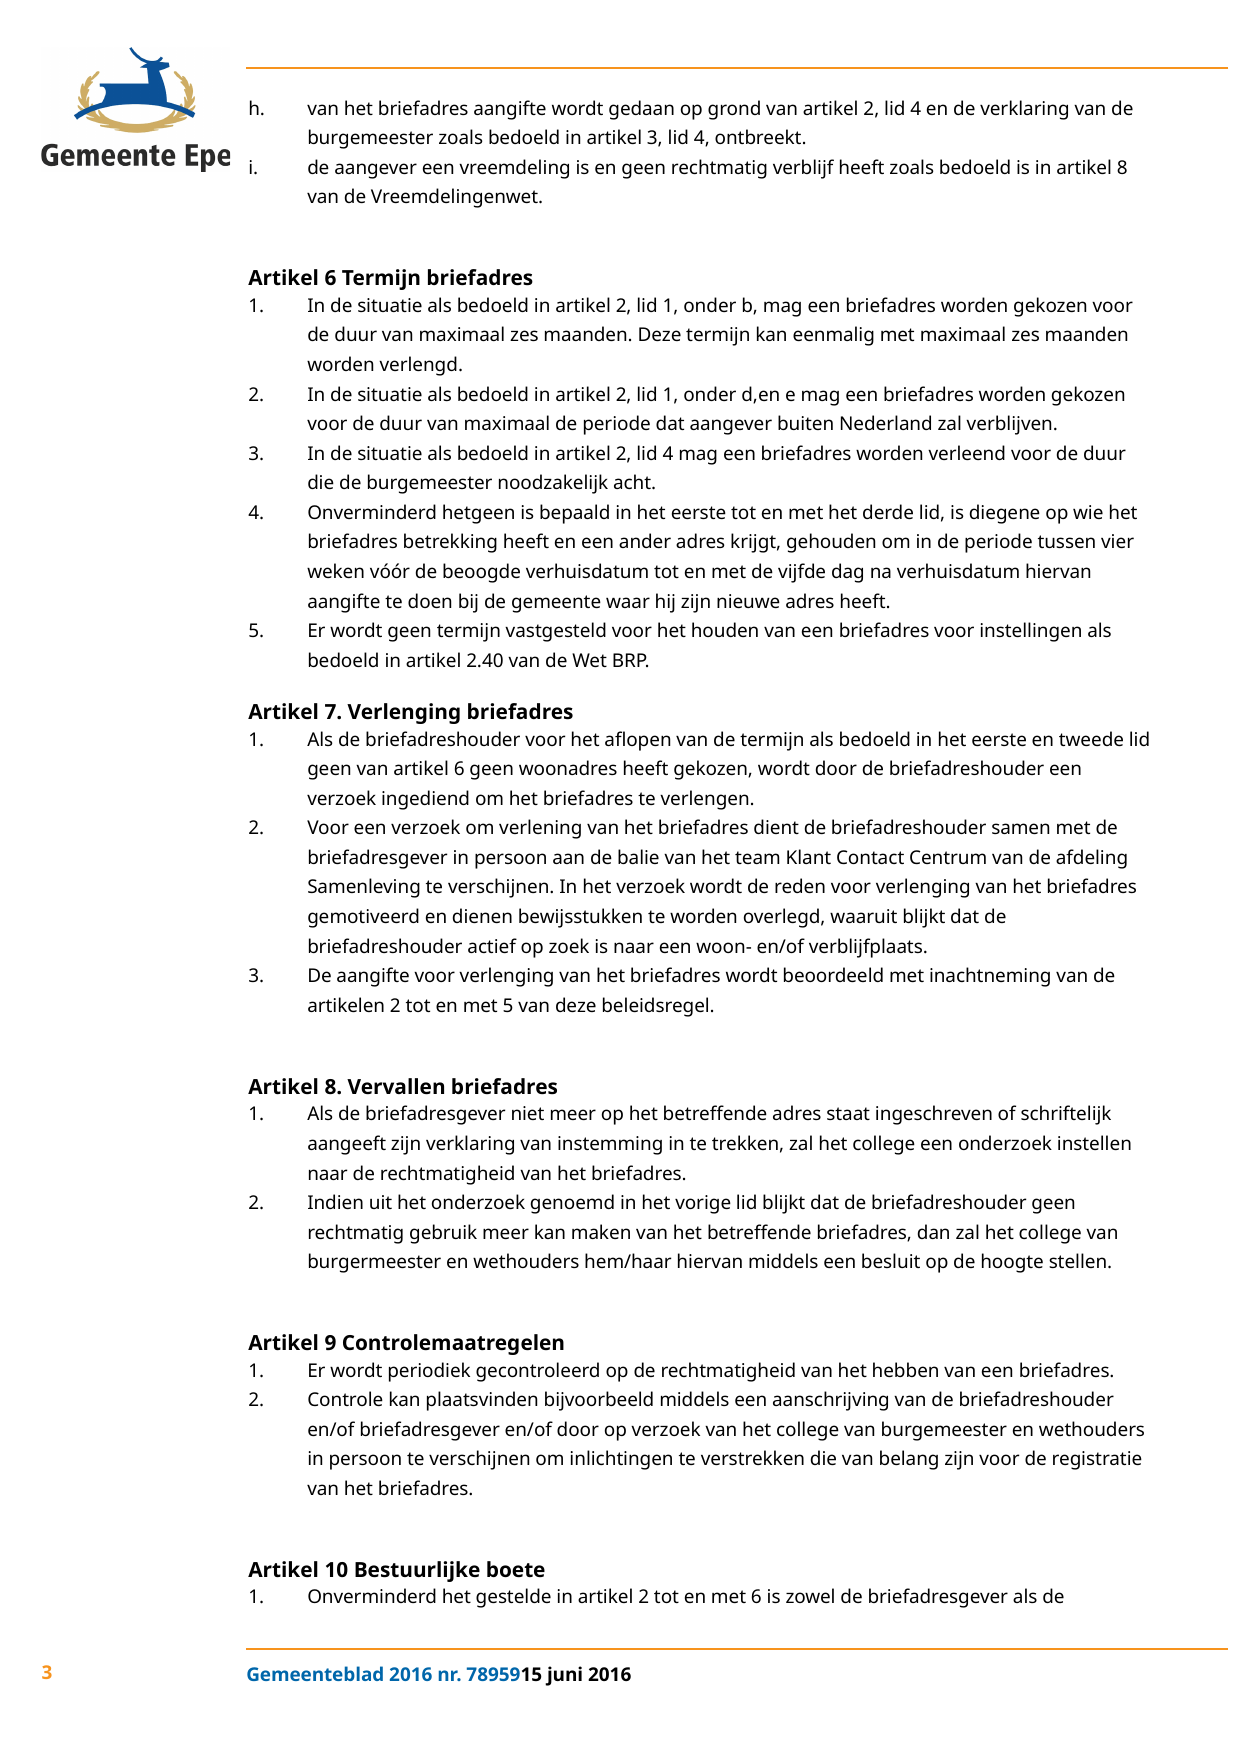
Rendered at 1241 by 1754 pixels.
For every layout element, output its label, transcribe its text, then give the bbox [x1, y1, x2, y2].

list Indien uit het onderzoek genoemd in het vorige lid blijkt dat de briefadreshouder geen rechtmatig gebruik meer kan maken van het betreffende briefadres, dan zal het college van burgermeester en wethouders hem/haar hiervan middels een besluit op de hoogte stellen. [248, 1189, 1152, 1274]
picture [41, 47, 231, 172]
list Onverminderd hetgeen is bepaald in het eerste tot en met het derde lid, is diegene op wie het briefadres betrekking heeft en een ander adres krijgt, gehouden om in de periode tussen vier weken vóór de beoogde verhuisdatum tot en met de vijfde dag na verhuisdatum hiervan aangifte te doen bij de gemeente waar hij zijn nieuwe adres heeft. [248, 499, 1152, 613]
list Er wordt periodiek gecontroleerd op de rechtmatigheid van het hebben van een briefadres. [248, 1357, 1152, 1383]
list Als de briefadresgever niet meer op het betreffende adres staat ingeschreven of schriftelijk aangeeft zijn verklaring van instemming in te trekken, zal het college een onderzoek instellen naar de rechtmatigheid van het briefadres. [248, 1101, 1152, 1185]
text Artikel 6 Termijn briefadres [248, 263, 1152, 292]
list Controle kan plaatsvinden bijvoorbeeld middels een aanschrijving van de briefadreshouder en/of briefadresgever en/of door op verzoek van het college van burgemeester en wethouders in persoon te verschijnen om inlichtingen te verstrekken die van belang zijn voor de registratie van het briefadres. [248, 1386, 1152, 1501]
list van het briefadres aangifte wordt gedaan op grond van artikel 2, lid 4 en de verklaring van de burgemeester zoals bedoeld in artikel 3, lid 4, ontbreekt. [248, 95, 1152, 150]
text Artikel 8. Vervallen briefadres [248, 1072, 1152, 1101]
list De aangifte voor verlenging van het briefadres wordt beoordeeld met inachtneming van de artikelen 2 tot en met 5 van deze beleidsregel. [248, 962, 1152, 1018]
text Artikel 10 Bestuurlijke boete [248, 1555, 1152, 1584]
list de aangever een vreemdeling is en geen rechtmatig verblijf heeft zoals bedoeld is in artikel 8 van de Vreemdelingenwet. [248, 154, 1152, 209]
text Artikel 7. Verlenging briefadres [248, 697, 1152, 726]
list In de situatie als bedoeld in artikel 2, lid 1, onder d,en e mag een briefadres worden gekozen voor de duur van maximaal de periode dat aangever buiten Nederland zal verblijven. [248, 381, 1152, 436]
list Als de briefadreshouder voor het aflopen van de termijn als bedoeld in het eerste en tweede lid geen van artikel 6 geen woonadres heeft gekozen, wordt door de briefadreshouder een verzoek ingediend om het briefadres te verlengen. [248, 726, 1152, 811]
list Er wordt geen termijn vastgesteld voor het houden van een briefadres voor instellingen als bedoeld in artikel 2.40 van de Wet BRP. [248, 617, 1152, 673]
list Voor een verzoek om verlening van het briefadres dient de briefadreshouder samen met de briefadresgever in persoon aan de balie van het team Klant Contact Centrum van de afdeling Samenleving te verschijnen. In het verzoek wordt de reden voor verlenging van het briefadres gemotiveerd en dienen bewijsstukken te worden overlegd, waaruit blijkt dat de briefadreshouder actief op zoek is naar een woon- en/of verblijfplaats. [248, 814, 1152, 959]
list Onverminderd het gestelde in artikel 2 tot en met 6 is zowel de briefadresgever als de [248, 1584, 1152, 1609]
text Artikel 9 Controlemaatregelen [248, 1328, 1152, 1357]
list In de situatie als bedoeld in artikel 2, lid 4 mag een briefadres worden verleend voor de duur die de burgemeester noodzakelijk acht. [248, 440, 1152, 495]
list In de situatie als bedoeld in artikel 2, lid 1, onder b, mag een briefadres worden gekozen voor de duur van maximaal zes maanden. Deze termijn kan eenmalig met maximaal zes maanden worden verlengd. [248, 292, 1152, 377]
